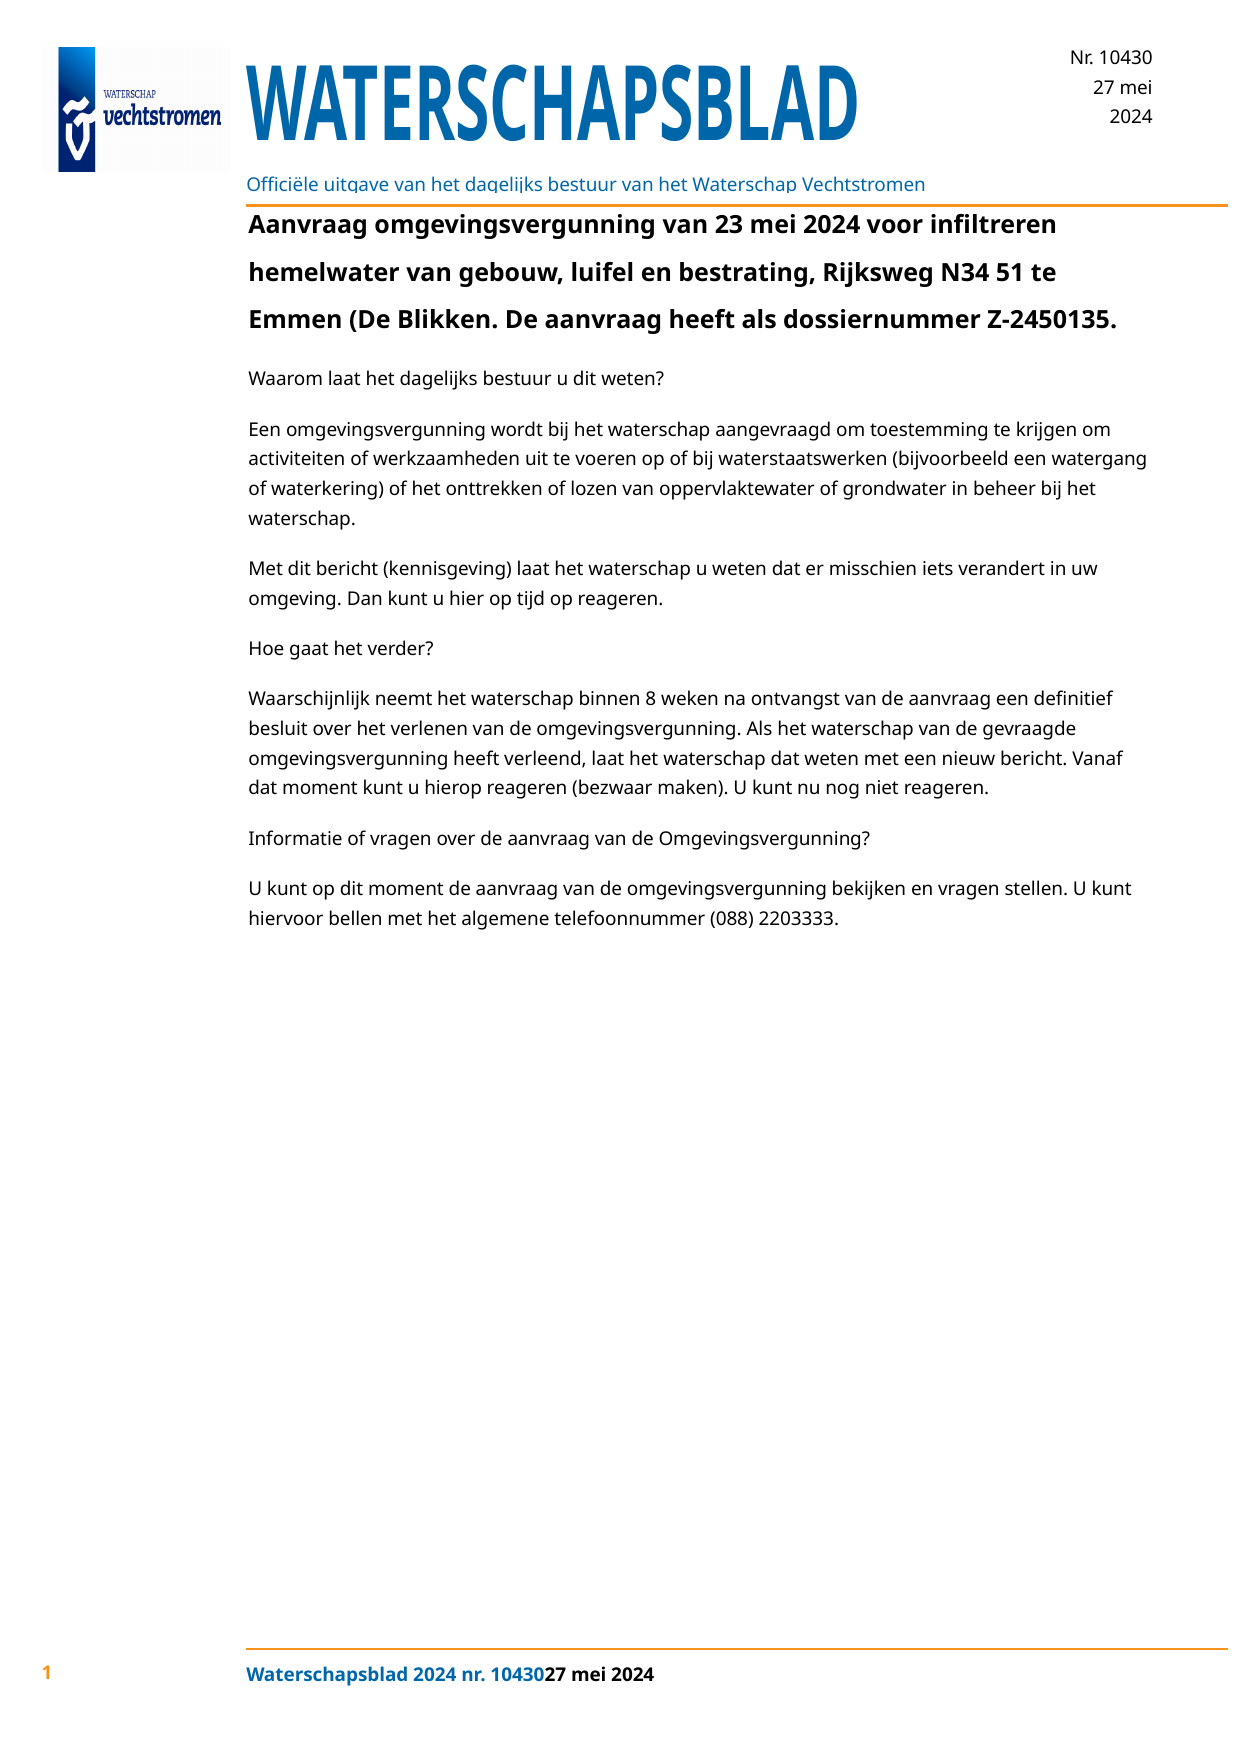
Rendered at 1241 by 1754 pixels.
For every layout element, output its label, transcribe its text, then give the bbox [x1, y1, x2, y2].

text Aanvraag omgevingsvergunning van 23 mei 2024 voor infiltreren hemelwater van gebouw, luifel en bestrating, Rijksweg N34 51 te Emmen (De Blikken. De aanvraag heeft als dossiernummer Z-2450135. [248, 207, 1152, 336]
text Een omgevingsvergunning wordt bij het waterschap aangevraagd om toestemming te krijgen om activiteiten of werkzaamheden uit te voeren op of bij waterstaatswerken (bijvoorbeeld een watergang of waterkering) of het onttrekken of lozen van oppervlaktewater of grondwater in beheer bij het waterschap. [248, 416, 1152, 530]
text Waarschijnlijk neemt het waterschap binnen 8 weken na ontvangst van de aanvraag een definitief besluit over het verlenen van de omgevingsvergunning. Als het waterschap van de gevraagde omgevingsvergunning heeft verleend, laat het waterschap dat weten met een nieuw bericht. Vanaf dat moment kunt u hierop reageren (bezwaar maken). U kunt nu nog niet reageren. [248, 686, 1152, 800]
text Informatie of vragen over de aanvraag van de Omgevingsvergunning? [248, 825, 1152, 850]
text Waarom laat het dagelijks bestuur u dit weten? [248, 366, 1152, 391]
picture [41, 47, 231, 172]
text Hoe gaat het verder? [248, 635, 1152, 661]
text U kunt op dit moment de aanvraag van de omgevingsvergunning bekijken en vragen stellen. U kunt hiervoor bellen met het algemene telefoonnummer (088) 2203333. [248, 875, 1152, 930]
text Met dit bericht (kennisgeving) laat het waterschap u weten dat er misschien iets verandert in uw omgeving. Dan kunt u hier op tijd op reageren. [248, 555, 1152, 610]
